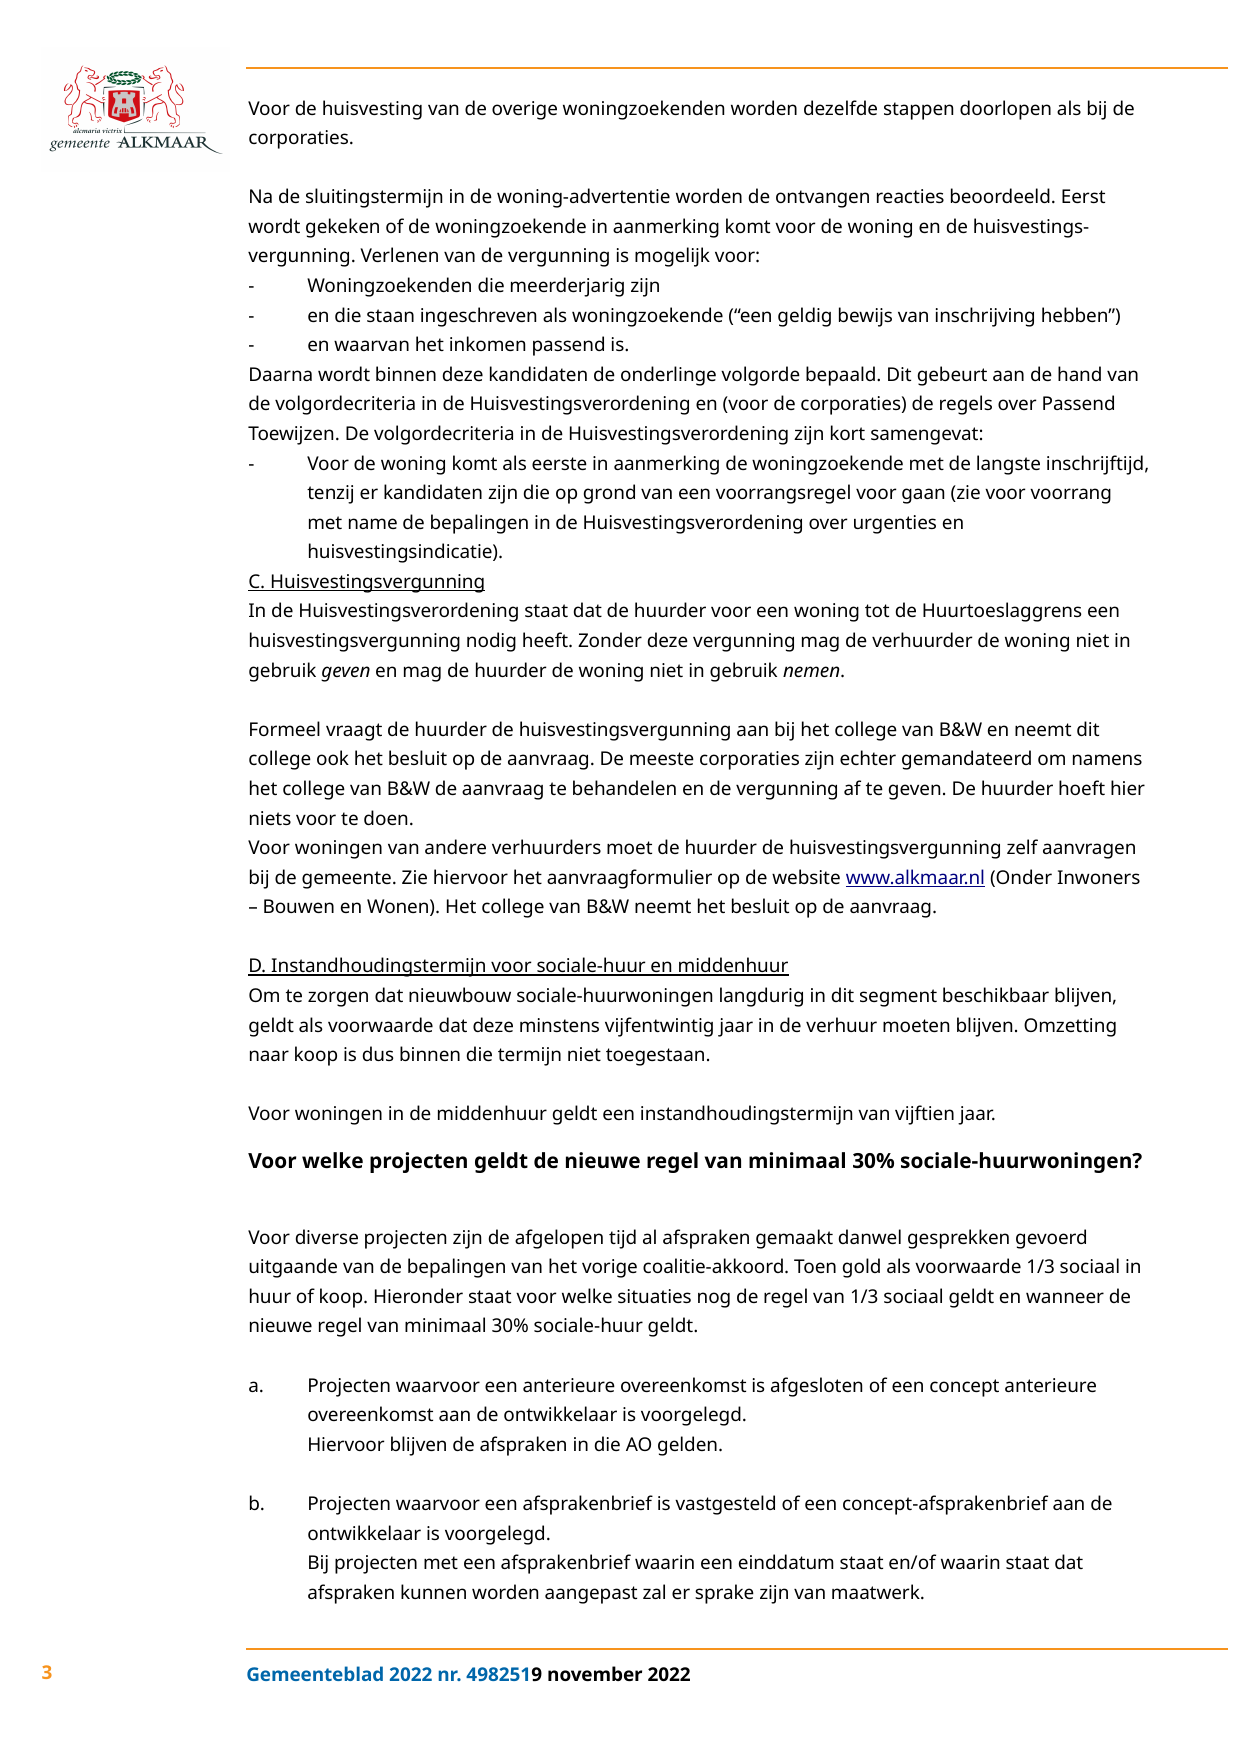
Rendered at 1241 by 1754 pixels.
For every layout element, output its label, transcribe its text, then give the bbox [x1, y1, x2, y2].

list Bij projecten met een afsprakenbrief waarin een einddatum staat en/of waarin staat dat afspraken kunnen worden aangepast zal er sprake zijn van maatwerk. [248, 1549, 1152, 1605]
text Voor woningen van andere verhuurders moet de huurder de huisvestingsvergunning zelf aanvragen bij de gemeente. Zie hiervoor het aanvraagformulier op de website www.alkmaar.nl (Onder Inwoners – Bouwen en Wonen). Het college van B&W neemt het besluit op de aanvraag. [248, 834, 1152, 919]
text Om te zorgen dat nieuwbouw sociale-huurwoningen langdurig in dit segment beschikbaar blijven, geldt als voorwaarde dat deze minstens vijfentwintig jaar in de verhuur moeten blijven. Omzetting naar koop is dus binnen die termijn niet toegestaan. [248, 982, 1152, 1067]
text Daarna wordt binnen deze kandidaten de onderlinge volgorde bepaald. Dit gebeurt aan de hand van de volgordecriteria in de Huisvestingsverordening en (voor de corporaties) de regels over Passend Toewijzen. De volgordecriteria in de Huisvestingsverordening zijn kort samengevat: [248, 361, 1152, 446]
list Voor de woning komt als eerste in aanmerking de woningzoekende met de langste inschrijftijd, tenzij er kandidaten zijn die op grond van een voorrangsregel voor gaan (zie voor voorrang met name de bepalingen in de Huisvestingsverordening over urgenties en huisvestingsindicatie). [248, 450, 1152, 564]
text C. Huisvestingsvergunning [248, 568, 1152, 594]
list Woningzoekenden die meerderjarig zijn [248, 272, 1152, 298]
text Voor diverse projecten zijn de afgelopen tijd al afspraken gemaakt danwel gesprekken gevoerd uitgaande van de bepalingen van het vorige coalitie-akkoord. Toen gold als voorwaarde 1/3 sociaal in huur of koop. Hieronder staat voor welke situaties nog de regel van 1/3 sociaal geldt en wanneer de nieuwe regel van minimaal 30% sociale-huur geldt. [248, 1224, 1152, 1338]
text Voor de huisvesting van de overige woningzoekenden worden dezelfde stappen doorlopen als bij de corporaties. [248, 95, 1152, 150]
text Voor woningen in de middenhuur geldt een instandhoudingstermijn van vijftien jaar. [248, 1101, 1152, 1126]
text Na de sluitingstermijn in de woning-advertentie worden de ontvangen reacties beoordeeld. Eerst wordt gekeken of de woningzoekende in aanmerking komt voor de woning en de huisvestings-vergunning. Verlenen van de vergunning is mogelijk voor: [248, 183, 1152, 268]
text In de Huisvestingsverordening staat dat de huurder voor een woning tot de Huurtoeslaggrens een huisvestingsvergunning nodig heeft. Zonder deze vergunning mag de verhuurder de woning niet in gebruik geven en mag de huurder de woning niet in gebruik nemen. [248, 598, 1152, 683]
list Projecten waarvoor een anterieure overeenkomst is afgesloten of een concept anterieure overeenkomst aan de ontwikkelaar is voorgelegd. [248, 1372, 1152, 1427]
list en waarvan het inkomen passend is. [248, 331, 1152, 357]
list Projecten waarvoor een afsprakenbrief is vastgesteld of een concept-afsprakenbrief aan de ontwikkelaar is voorgelegd. [248, 1490, 1152, 1546]
text D. Instandhoudingstermijn voor sociale-huur en middenhuur [248, 953, 1152, 978]
list en die staan ingeschreven als woningzoekende (“een geldig bewijs van inschrijving hebben”) [248, 302, 1152, 328]
text Formeel vraagt de huurder de huisvestingsvergunning aan bij het college van B&W en neemt dit college ook het besluit op de aanvraag. De meeste corporaties zijn echter gemandateerd om namens het college van B&W de aanvraag te behandelen en de vergunning af te geven. De huurder hoeft hier niets voor te doen. [248, 716, 1152, 831]
list Hiervoor blijven de afspraken in die AO gelden. [248, 1431, 1152, 1457]
text Voor welke projecten geldt de nieuwe regel van minimaal 30% sociale-huurwoningen? [248, 1146, 1152, 1175]
picture [41, 47, 231, 172]
